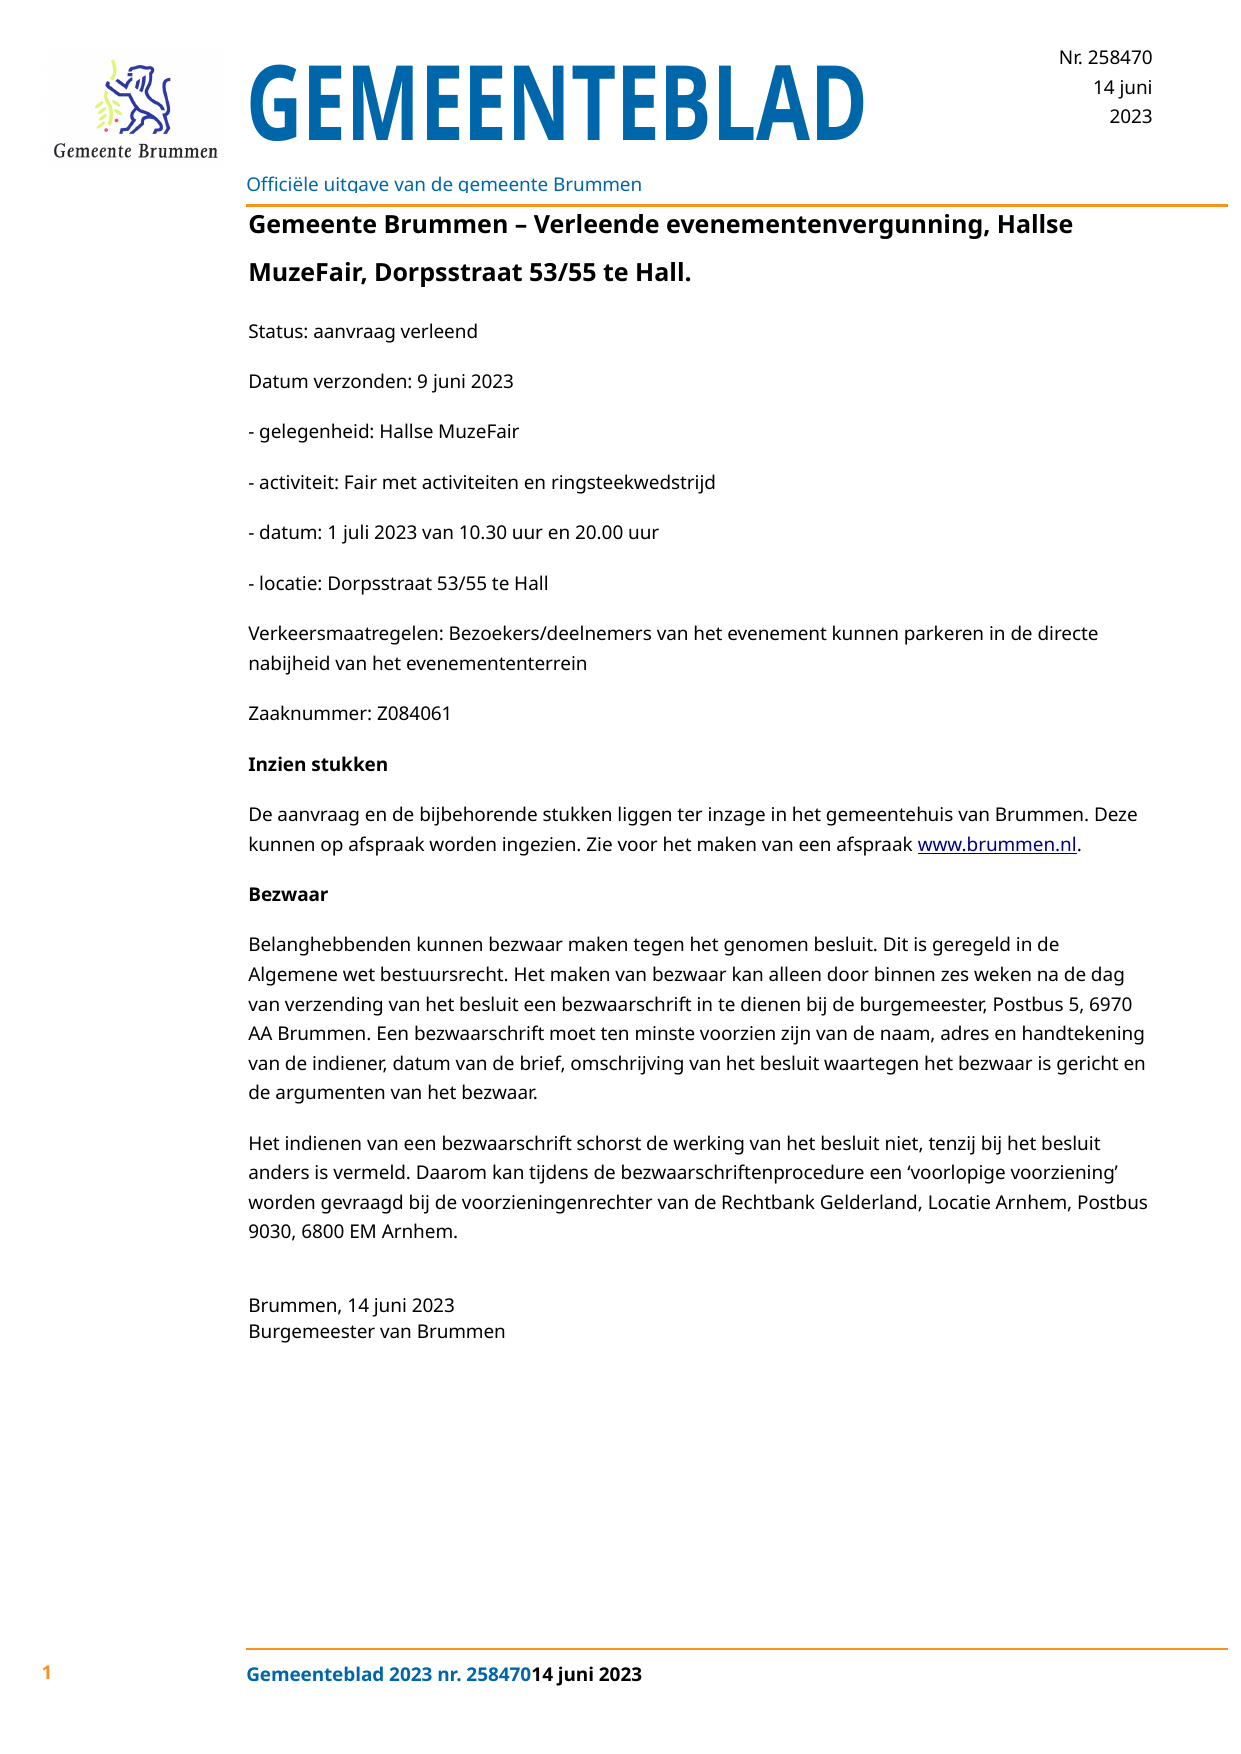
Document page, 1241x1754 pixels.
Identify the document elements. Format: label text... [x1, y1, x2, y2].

text Inzien stukken [248, 751, 1152, 777]
text Gemeente Brummen – Verleende evenementenvergunning, Hallse MuzeFair, Dorpsstraat 53/55 te Hall. [248, 207, 1152, 288]
text Status: aanvraag verleend [248, 318, 1152, 344]
text De aanvraag en de bijbehorende stukken liggen ter inzage in het gemeentehuis van Brummen. Deze kunnen op afspraak worden ingezien. Zie voor het maken van een afspraak www.brummen.nl. [248, 801, 1152, 857]
text Belanghebbenden kunnen bezwaar maken tegen het genomen besluit. Dit is geregeld in de Algemene wet bestuursrecht. Het maken van bezwaar kan alleen door binnen zes weken na de dag van verzending van het besluit een bezwaarschrift in te dienen bij de burgemeester, Postbus 5, 6970 AA Brummen. Een bezwaarschrift moet ten minste voorzien zijn van de naam, adres en handtekening van de indiener, datum van de brief, omschrijving van het besluit waartegen het bezwaar is gericht en de argumenten van het bezwaar. [248, 932, 1152, 1105]
text - activiteit: Fair met activiteiten en ringsteekwedstrijd [248, 469, 1152, 495]
text - datum: 1 juli 2023 van 10.30 uur en 20.00 uur [248, 519, 1152, 545]
text - gelegenheid: Hallse MuzeFair [248, 419, 1152, 444]
text Burgemeester van Brummen [248, 1318, 1152, 1344]
text - locatie: Dorpsstraat 53/55 te Hall [248, 570, 1152, 596]
text Verkeersmaatregelen: Bezoekers/deelnemers van het evenement kunnen parkeren in de directe nabijheid van het evenemententerrein [248, 620, 1152, 676]
text Brummen, 14 juni 2023 [248, 1292, 1152, 1318]
text Bezwaar [248, 881, 1152, 907]
text Zaaknummer: Z084061 [248, 700, 1152, 726]
text Datum verzonden: 9 juni 2023 [248, 368, 1152, 394]
text Het indienen van een bezwaarschrift schorst de werking van het besluit niet, tenzij bij het besluit anders is vermeld. Daarom kan tijdens de bezwaarschriftenprocedure een ‘voorlopige voorziening’ worden gevraagd bij de voorzieningenrechter van de Rechtbank Gelderland, Locatie Arnhem, Postbus 9030, 6800 EM Arnhem. [248, 1130, 1152, 1244]
picture [41, 47, 231, 172]
